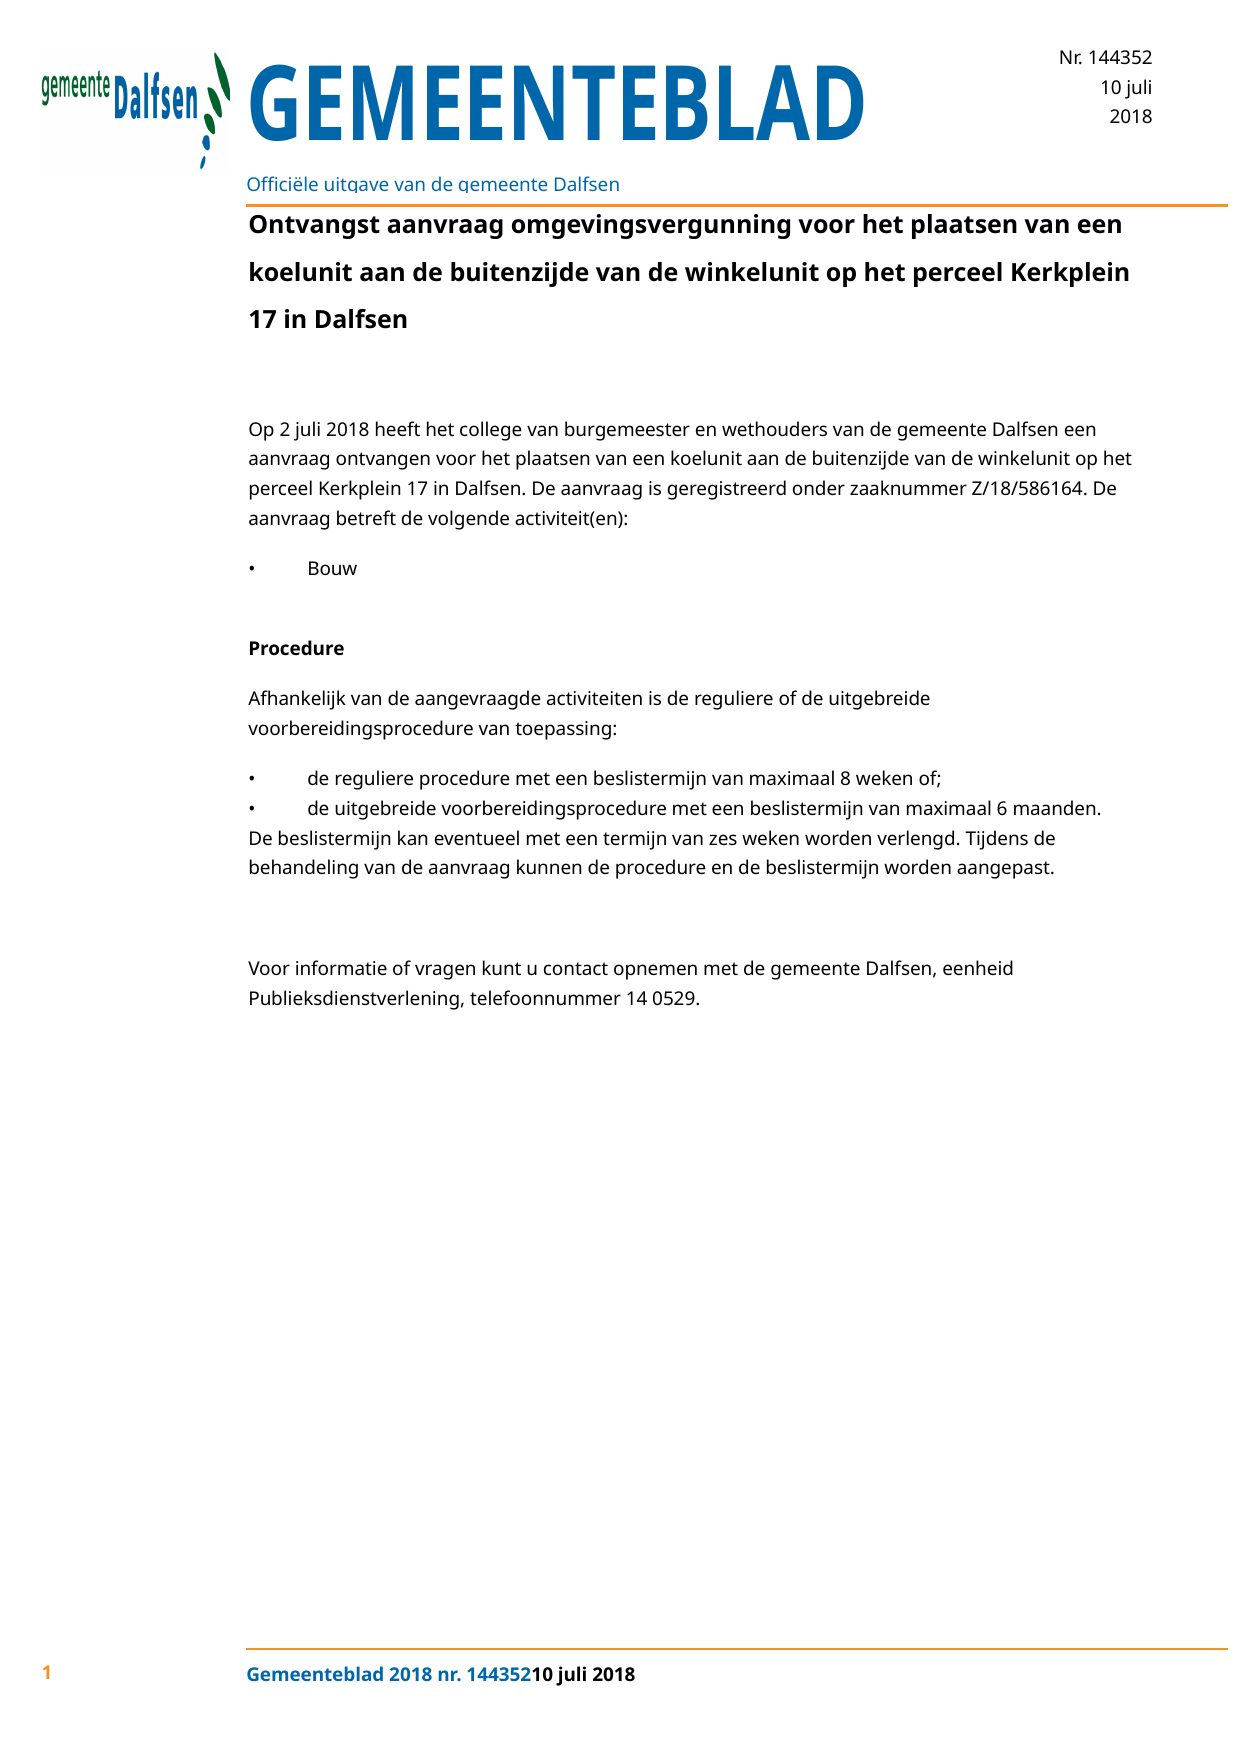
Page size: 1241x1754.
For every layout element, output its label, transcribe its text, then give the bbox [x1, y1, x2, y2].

list de reguliere procedure met een beslistermijn van maximaal 8 weken of; [248, 766, 1152, 791]
text Voor informatie of vragen kunt u contact opnemen met de gemeente Dalfsen, eenheid Publieksdienstverlening, telefoonnummer 14 0529. [248, 955, 1152, 1010]
text Ontvangst aanvraag omgevingsvergunning voor het plaatsen van een koelunit aan de buitenzijde van de winkelunit op het perceel Kerkplein 17 in Dalfsen [248, 207, 1152, 336]
text Procedure [248, 635, 1152, 661]
picture [41, 47, 231, 172]
list Bouw [248, 555, 1152, 581]
list de uitgebreide voorbereidingsprocedure met een beslistermijn van maximaal 6 maanden. [248, 795, 1152, 821]
text Op 2 juli 2018 heeft het college van burgemeester en wethouders van de gemeente Dalfsen een aanvraag ontvangen voor het plaatsen van een koelunit aan de buitenzijde van de winkelunit op het perceel Kerkplein 17 in Dalfsen. De aanvraag is geregistreerd onder zaaknummer Z/18/586164. De aanvraag betreft de volgende activiteit(en): [248, 416, 1152, 530]
text De beslistermijn kan eventueel met een termijn van zes weken worden verlengd. Tijdens de behandeling van de aanvraag kunnen de procedure en de beslistermijn worden aangepast. [248, 825, 1152, 880]
text Afhankelijk van de aangevraagde activiteiten is de reguliere of de uitgebreide voorbereidingsprocedure van toepassing: [248, 686, 1152, 741]
